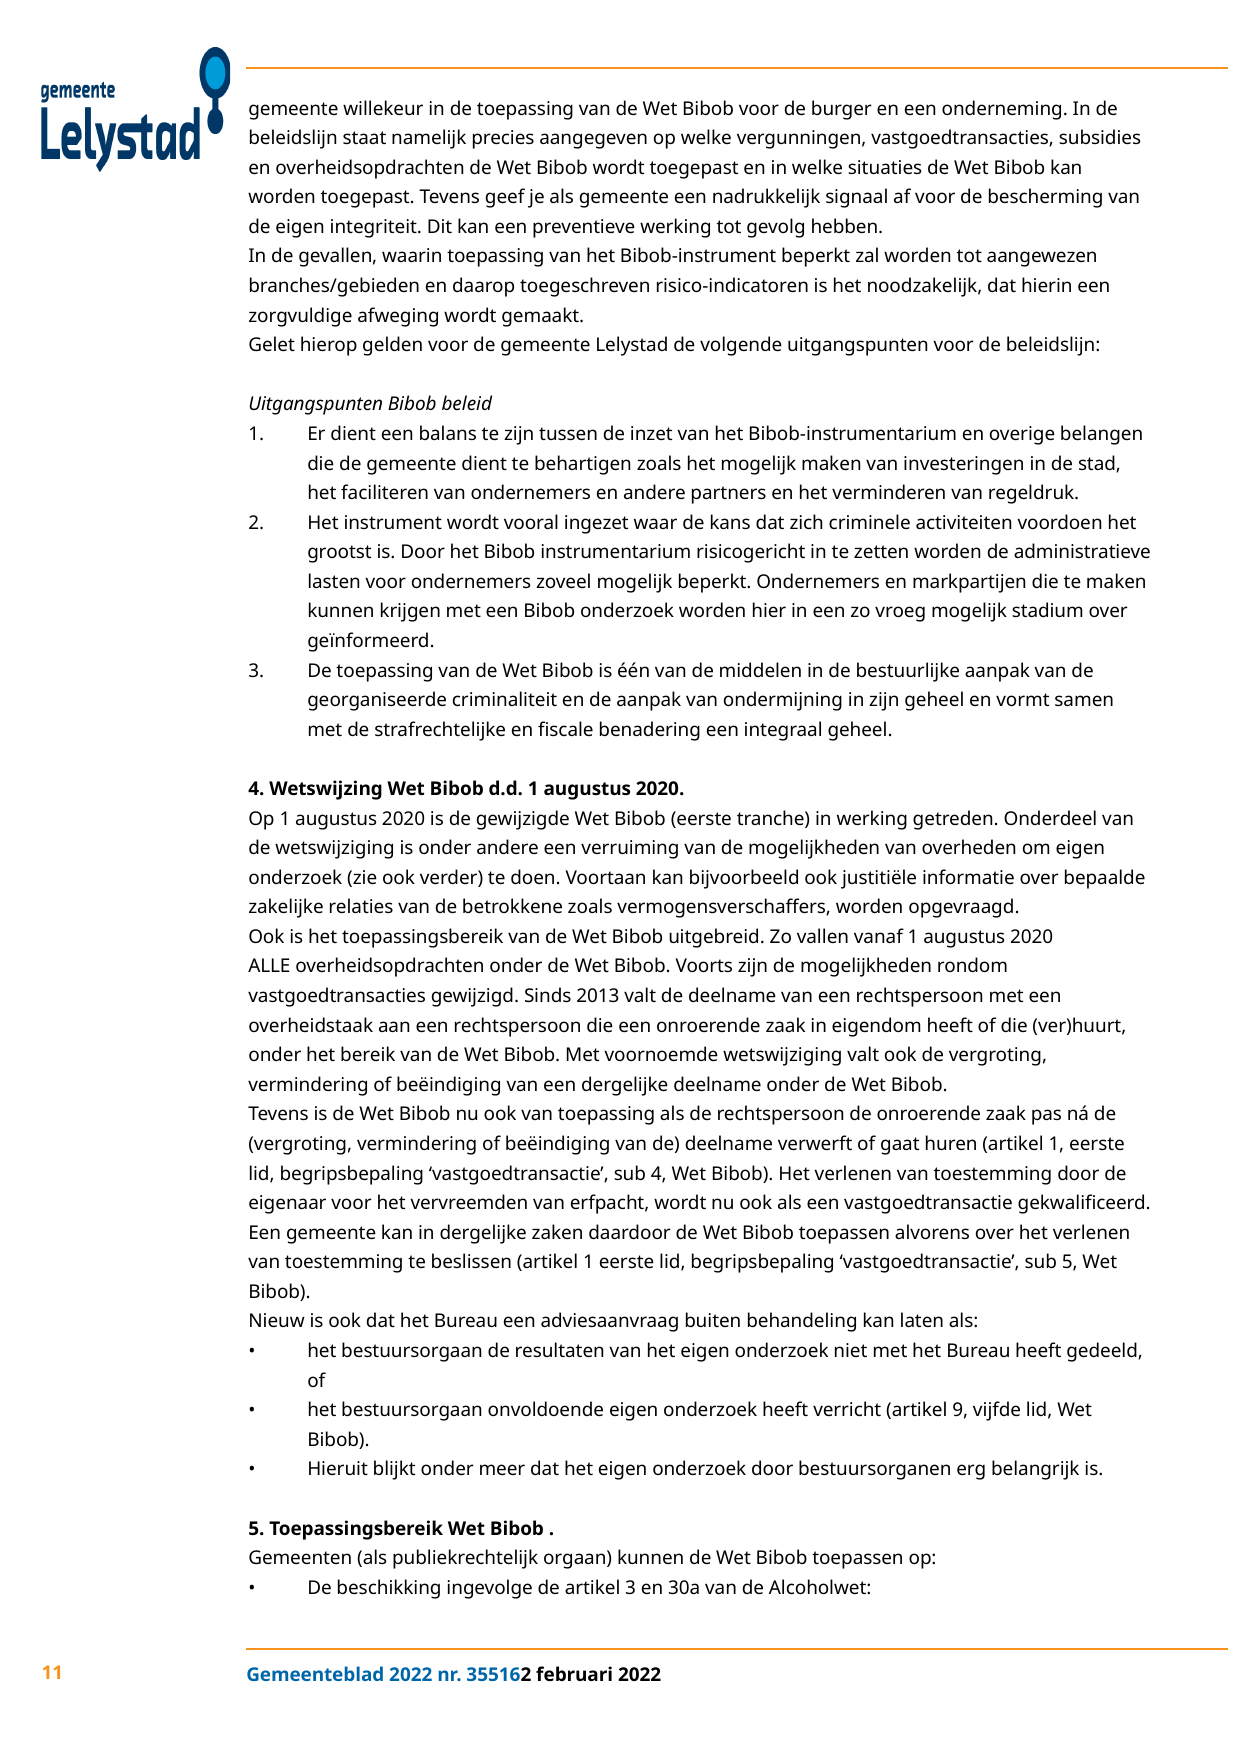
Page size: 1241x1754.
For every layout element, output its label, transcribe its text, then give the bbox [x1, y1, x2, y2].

list De beschikking ingevolge de artikel 3 en 30a van de Alcoholwet: [248, 1574, 1152, 1600]
text In de gevallen, waarin toepassing van het Bibob-instrument beperkt zal worden tot aangewezen branches/gebieden en daarop toegeschreven risico-indicatoren is het noodzakelijk, dat hierin een zorgvuldige afweging wordt gemaakt. [248, 243, 1152, 328]
text Gemeenten (als publiekrechtelijk orgaan) kunnen de Wet Bibob toepassen op: [248, 1544, 1152, 1570]
list De toepassing van de Wet Bibob is één van de middelen in de bestuurlijke aanpak van de georganiseerde criminaliteit en de aanpak van ondermijning in zijn geheel en vormt samen met de strafrechtelijke en fiscale benadering een integraal geheel. [248, 657, 1152, 742]
list Het instrument wordt vooral ingezet waar de kans dat zich criminele activiteiten voordoen het grootst is. Door het Bibob instrumentarium risicogericht in te zetten worden de administratieve lasten voor ondernemers zoveel mogelijk beperkt. Ondernemers en markpartijen die te maken kunnen krijgen met een Bibob onderzoek worden hier in een zo vroeg mogelijk stadium over geïnformeerd. [248, 509, 1152, 653]
list het bestuursorgaan de resultaten van het eigen onderzoek niet met het Bureau heeft gedeeld, of [248, 1337, 1152, 1393]
text Ook is het toepassingsbereik van de Wet Bibob uitgebreid. Zo vallen vanaf 1 augustus 2020 [248, 923, 1152, 949]
list Er dient een balans te zijn tussen de inzet van het Bibob-instrumentarium en overige belangen die de gemeente dient te behartigen zoals het mogelijk maken van investeringen in de stad, het faciliteren van ondernemers en andere partners en het verminderen van regeldruk. [248, 420, 1152, 505]
text gemeente willekeur in de toepassing van de Wet Bibob voor de burger en een onderneming. In de beleidslijn staat namelijk precies aangegeven op welke vergunningen, vastgoedtransacties, subsidies en overheidsopdrachten de Wet Bibob wordt toegepast en in welke situaties de Wet Bibob kan worden toegepast. Tevens geef je als gemeente een nadrukkelijk signaal af voor de bescherming van de eigen integriteit. Dit kan een preventieve werking tot gevolg hebben. [248, 95, 1152, 239]
picture [41, 47, 231, 172]
text Uitgangspunten Bibob beleid [248, 391, 1152, 416]
list Hieruit blijkt onder meer dat het eigen onderzoek door bestuursorganen erg belangrijk is. [248, 1456, 1152, 1481]
text 5. Toepassingsbereik Wet Bibob . [248, 1515, 1152, 1541]
text Gelet hierop gelden voor de gemeente Lelystad de volgende uitgangspunten voor de beleidslijn: [248, 331, 1152, 357]
text Nieuw is ook dat het Bureau een adviesaanvraag buiten behandeling kan laten als: [248, 1308, 1152, 1333]
text Tevens is de Wet Bibob nu ook van toepassing als de rechtspersoon de onroerende zaak pas ná de (vergroting, vermindering of beëindiging van de) deelname verwerft of gaat huren (artikel 1, eerste lid, begripsbepaling ‘vastgoedtransactie’, sub 4, Wet Bibob). Het verlenen van toestemming door de eigenaar voor het vervreemden van erfpacht, wordt nu ook als een vastgoedtransactie gekwalificeerd. Een gemeente kan in dergelijke zaken daardoor de Wet Bibob toepassen alvorens over het verlenen van toestemming te beslissen (artikel 1 eerste lid, begripsbepaling ‘vastgoedtransactie’, sub 5, Wet Bibob). [248, 1101, 1152, 1304]
text Op 1 augustus 2020 is de gewijzigde Wet Bibob (eerste tranche) in werking getreden. Onderdeel van de wetswijziging is onder andere een verruiming van de mogelijkheden van overheden om eigen onderzoek (zie ook verder) te doen. Voortaan kan bijvoorbeeld ook justitiële informatie over bepaalde zakelijke relaties van de betrokkene zoals vermogensverschaffers, worden opgevraagd. [248, 805, 1152, 919]
list het bestuursorgaan onvoldoende eigen onderzoek heeft verricht (artikel 9, vijfde lid, Wet Bibob). [248, 1396, 1152, 1452]
text 4. Wetswijzing Wet Bibob d.d. 1 augustus 2020. [248, 775, 1152, 801]
text ALLE overheidsopdrachten onder de Wet Bibob. Voorts zijn de mogelijkheden rondom vastgoedtransacties gewijzigd. Sinds 2013 valt de deelname van een rechtspersoon met een overheidstaak aan een rechtspersoon die een onroerende zaak in eigendom heeft of die (ver)huurt, onder het bereik van de Wet Bibob. Met voornoemde wetswijziging valt ook de vergroting, vermindering of beëindiging van een dergelijke deelname onder de Wet Bibob. [248, 953, 1152, 1097]
